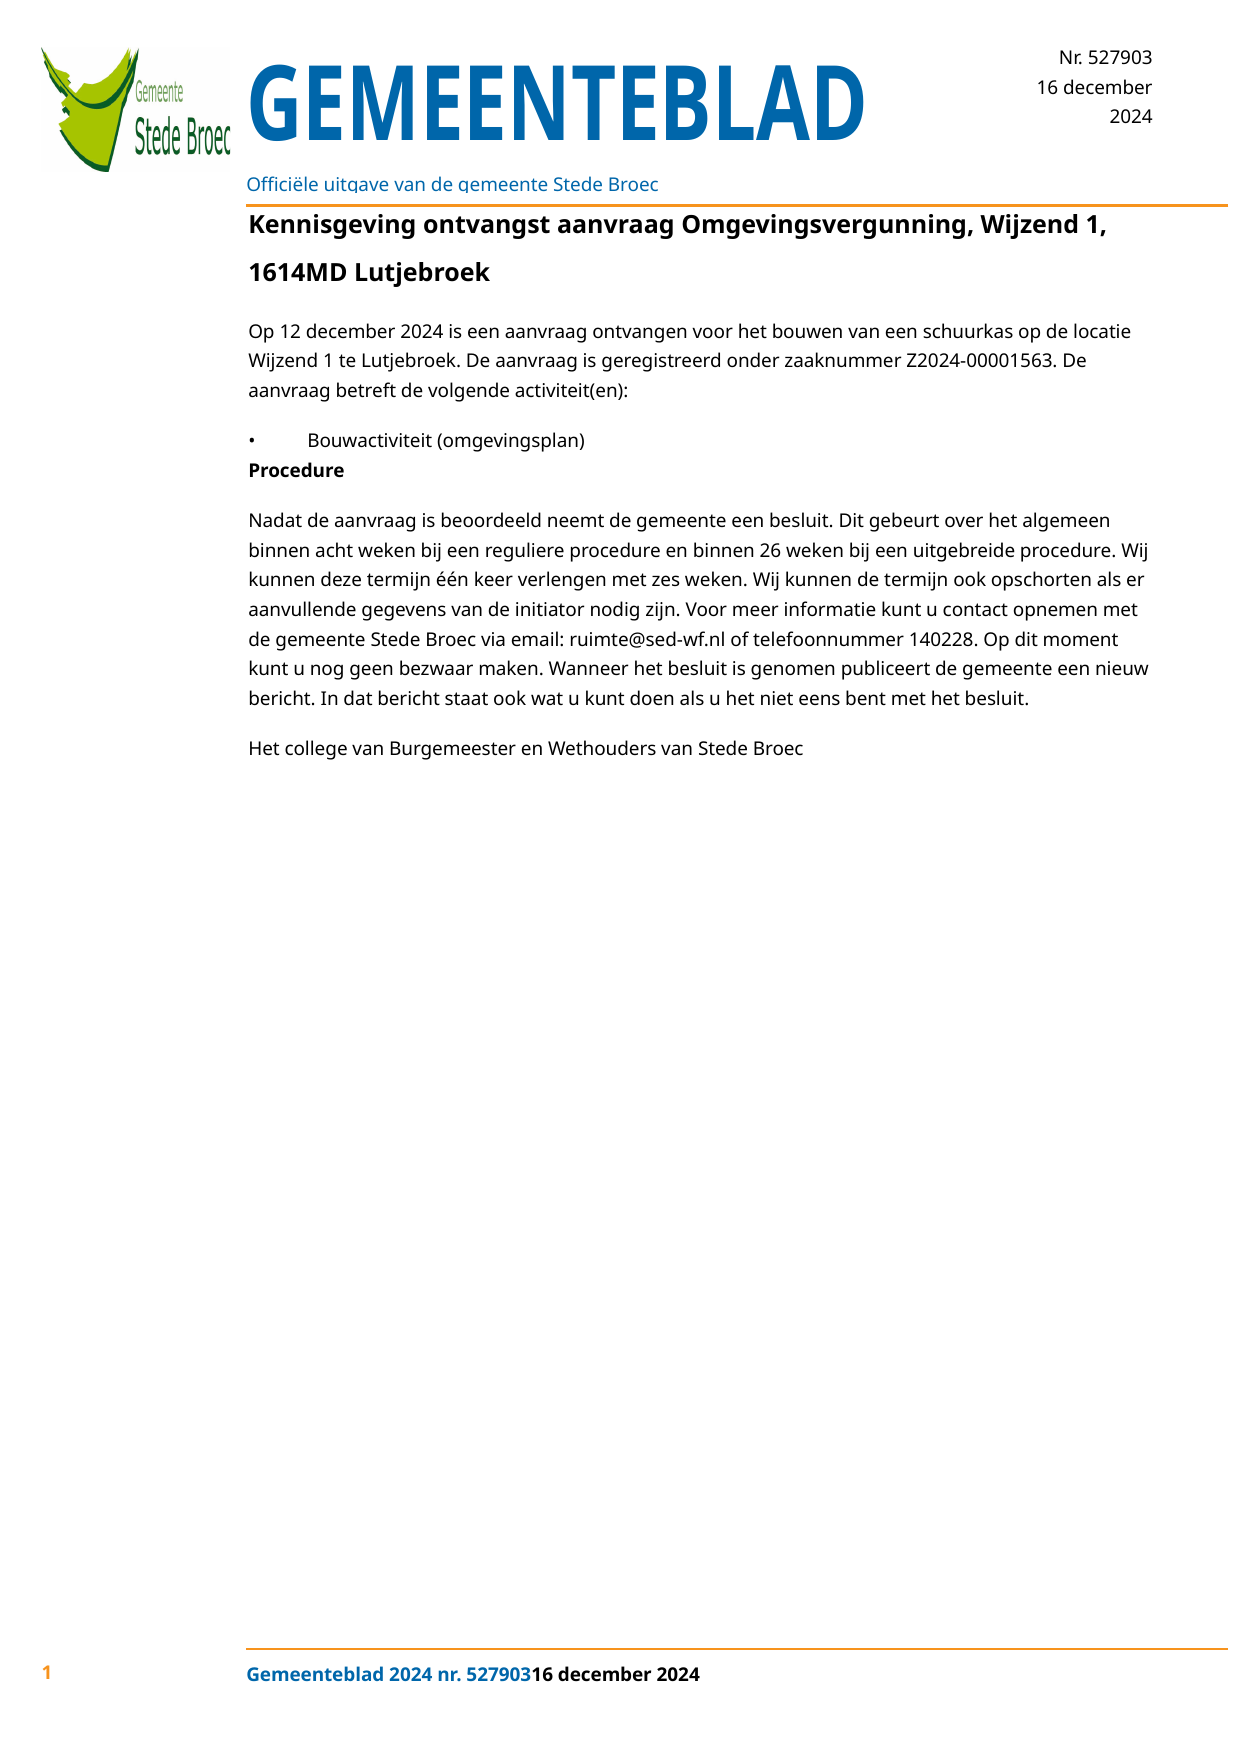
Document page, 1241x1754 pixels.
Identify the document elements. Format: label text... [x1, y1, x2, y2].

picture [41, 47, 231, 172]
text Op 12 december 2024 is een aanvraag ontvangen voor het bouwen van een schuurkas op de locatie Wijzend 1 te Lutjebroek. De aanvraag is geregistreerd onder zaaknummer Z2024-00001563. De aanvraag betreft de volgende activiteit(en): [248, 318, 1152, 403]
text Kennisgeving ontvangst aanvraag Omgevingsvergunning, Wijzend 1, 1614MD Lutjebroek [248, 207, 1152, 288]
text Procedure [248, 457, 1152, 483]
list Bouwactiviteit (omgevingsplan) [248, 427, 1152, 453]
text Het college van Burgemeester en Wethouders van Stede Broec [248, 735, 1152, 761]
text Nadat de aanvraag is beoordeeld neemt de gemeente een besluit. Dit gebeurt over het algemeen binnen acht weken bij een reguliere procedure en binnen 26 weken bij een uitgebreide procedure. Wij kunnen deze termijn één keer verlengen met zes weken. Wij kunnen de termijn ook opschorten als er aanvullende gegevens van de initiator nodig zijn. Voor meer informatie kunt u contact opnemen met de gemeente Stede Broec via email: ruimte@sed-wf.nl of telefoonnummer 140228. Op dit moment kunt u nog geen bezwaar maken. Wanneer het besluit is genomen publiceert de gemeente een nieuw bericht. In dat bericht staat ook wat u kunt doen als u het niet eens bent met het besluit. [248, 507, 1152, 711]
